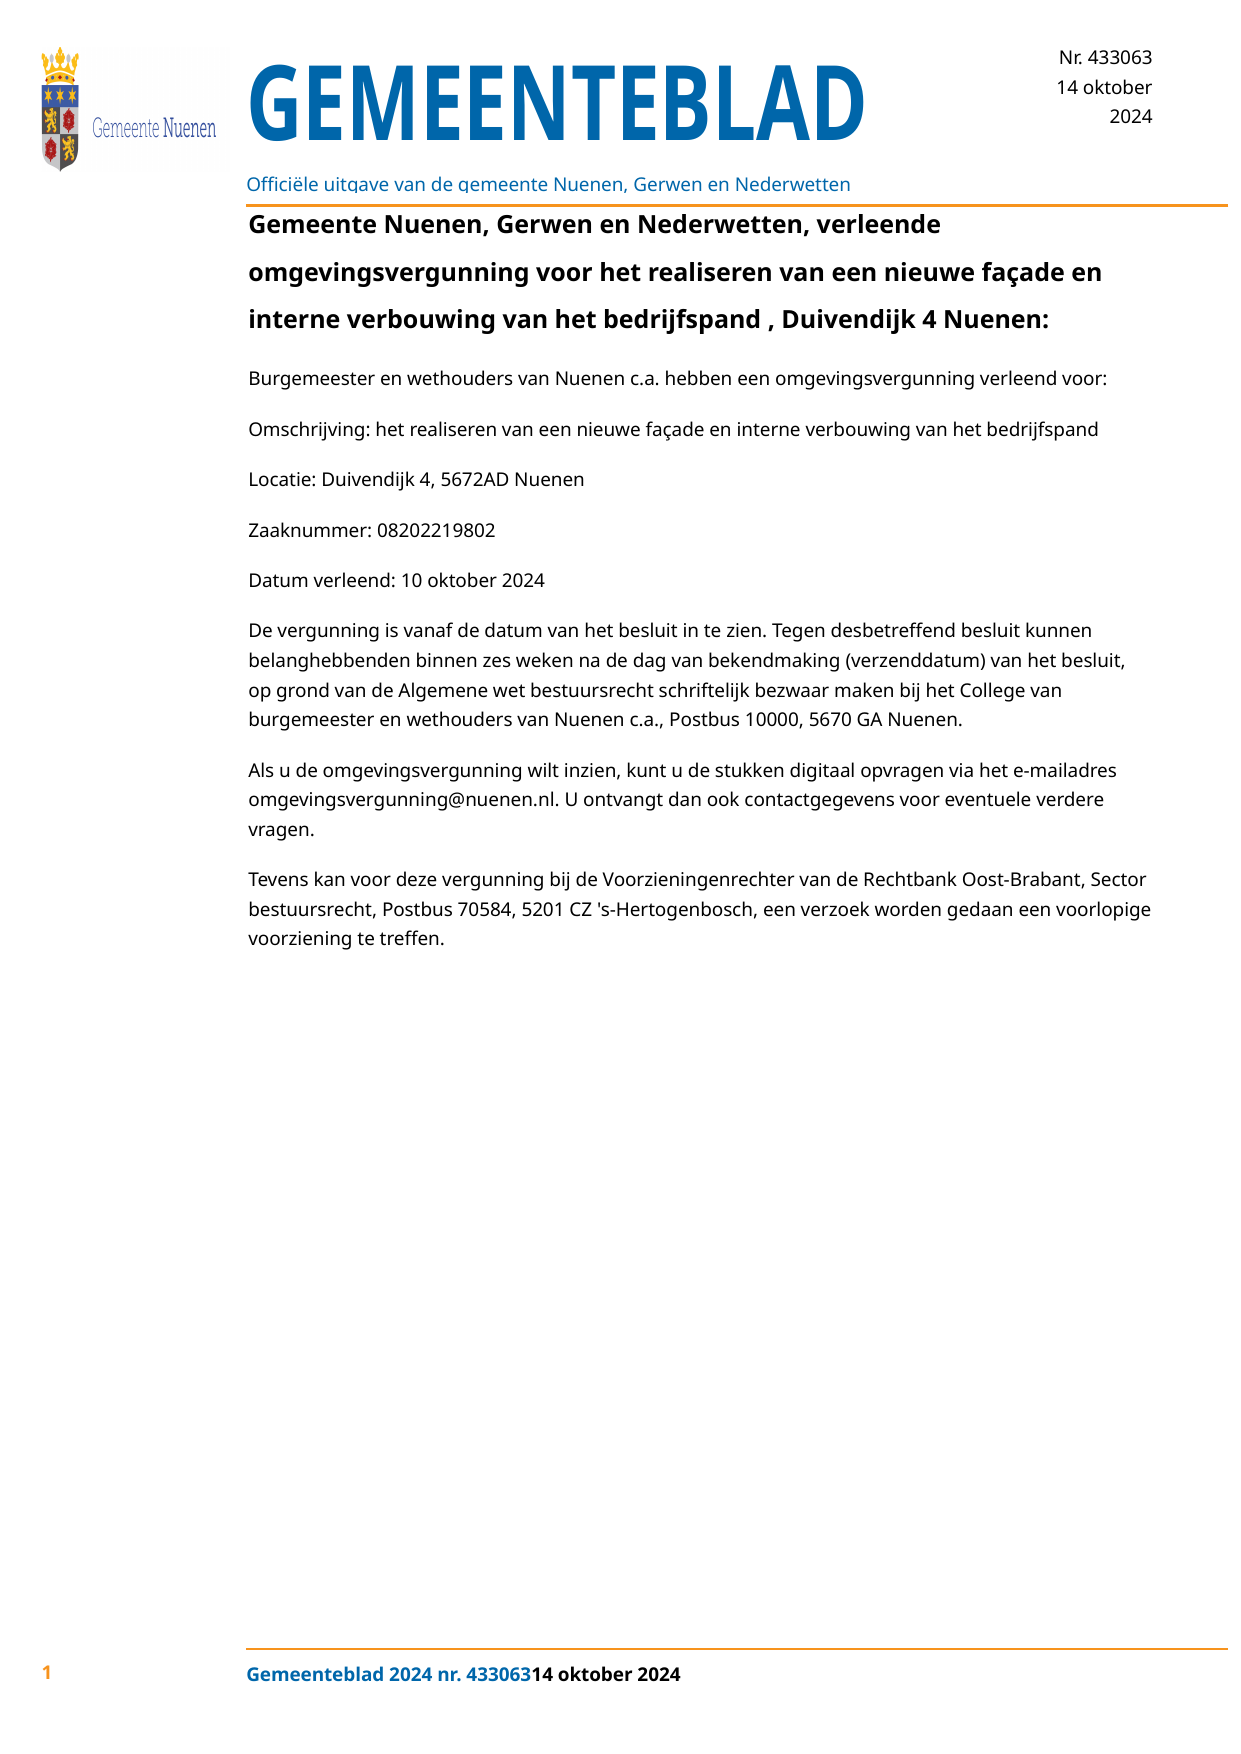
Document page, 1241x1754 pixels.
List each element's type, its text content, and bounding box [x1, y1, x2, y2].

text Datum verleend: 10 oktober 2024 [248, 567, 1152, 593]
text Burgemeester en wethouders van Nuenen c.a. hebben een omgevingsvergunning verleend voor: [248, 366, 1152, 391]
text Tevens kan voor deze vergunning bij de Voorzieningenrechter van de Rechtbank Oost-Brabant, Sector bestuursrecht, Postbus 70584, 5201 CZ 's-Hertogenbosch, een verzoek worden gedaan een voorlopige voorziening te treffen. [248, 866, 1152, 951]
text Als u de omgevingsvergunning wilt inzien, kunt u de stukken digitaal opvragen via het e-mailadres omgevingsvergunning@nuenen.nl. U ontvangt dan ook contactgegevens voor eventuele verdere vragen. [248, 757, 1152, 842]
text Gemeente Nuenen, Gerwen en Nederwetten, verleende omgevingsvergunning voor het realiseren van een nieuwe façade en interne verbouwing van het bedrijfspand , Duivendijk 4 Nuenen: [248, 207, 1152, 336]
text Zaaknummer: 08202219802 [248, 517, 1152, 542]
text De vergunning is vanaf de datum van het besluit in te zien. Tegen desbetreffend besluit kunnen belanghebbenden binnen zes weken na de dag van bekendmaking (verzenddatum) van het besluit, op grond van de Algemene wet bestuursrecht schriftelijk bezwaar maken bij het College van burgemeester en wethouders van Nuenen c.a., Postbus 10000, 5670 GA Nuenen. [248, 618, 1152, 732]
text Omschrijving: het realiseren van een nieuwe façade en interne verbouwing van het bedrijfspand [248, 416, 1152, 442]
picture [41, 47, 231, 172]
text Locatie: Duivendijk 4, 5672AD Nuenen [248, 466, 1152, 492]
